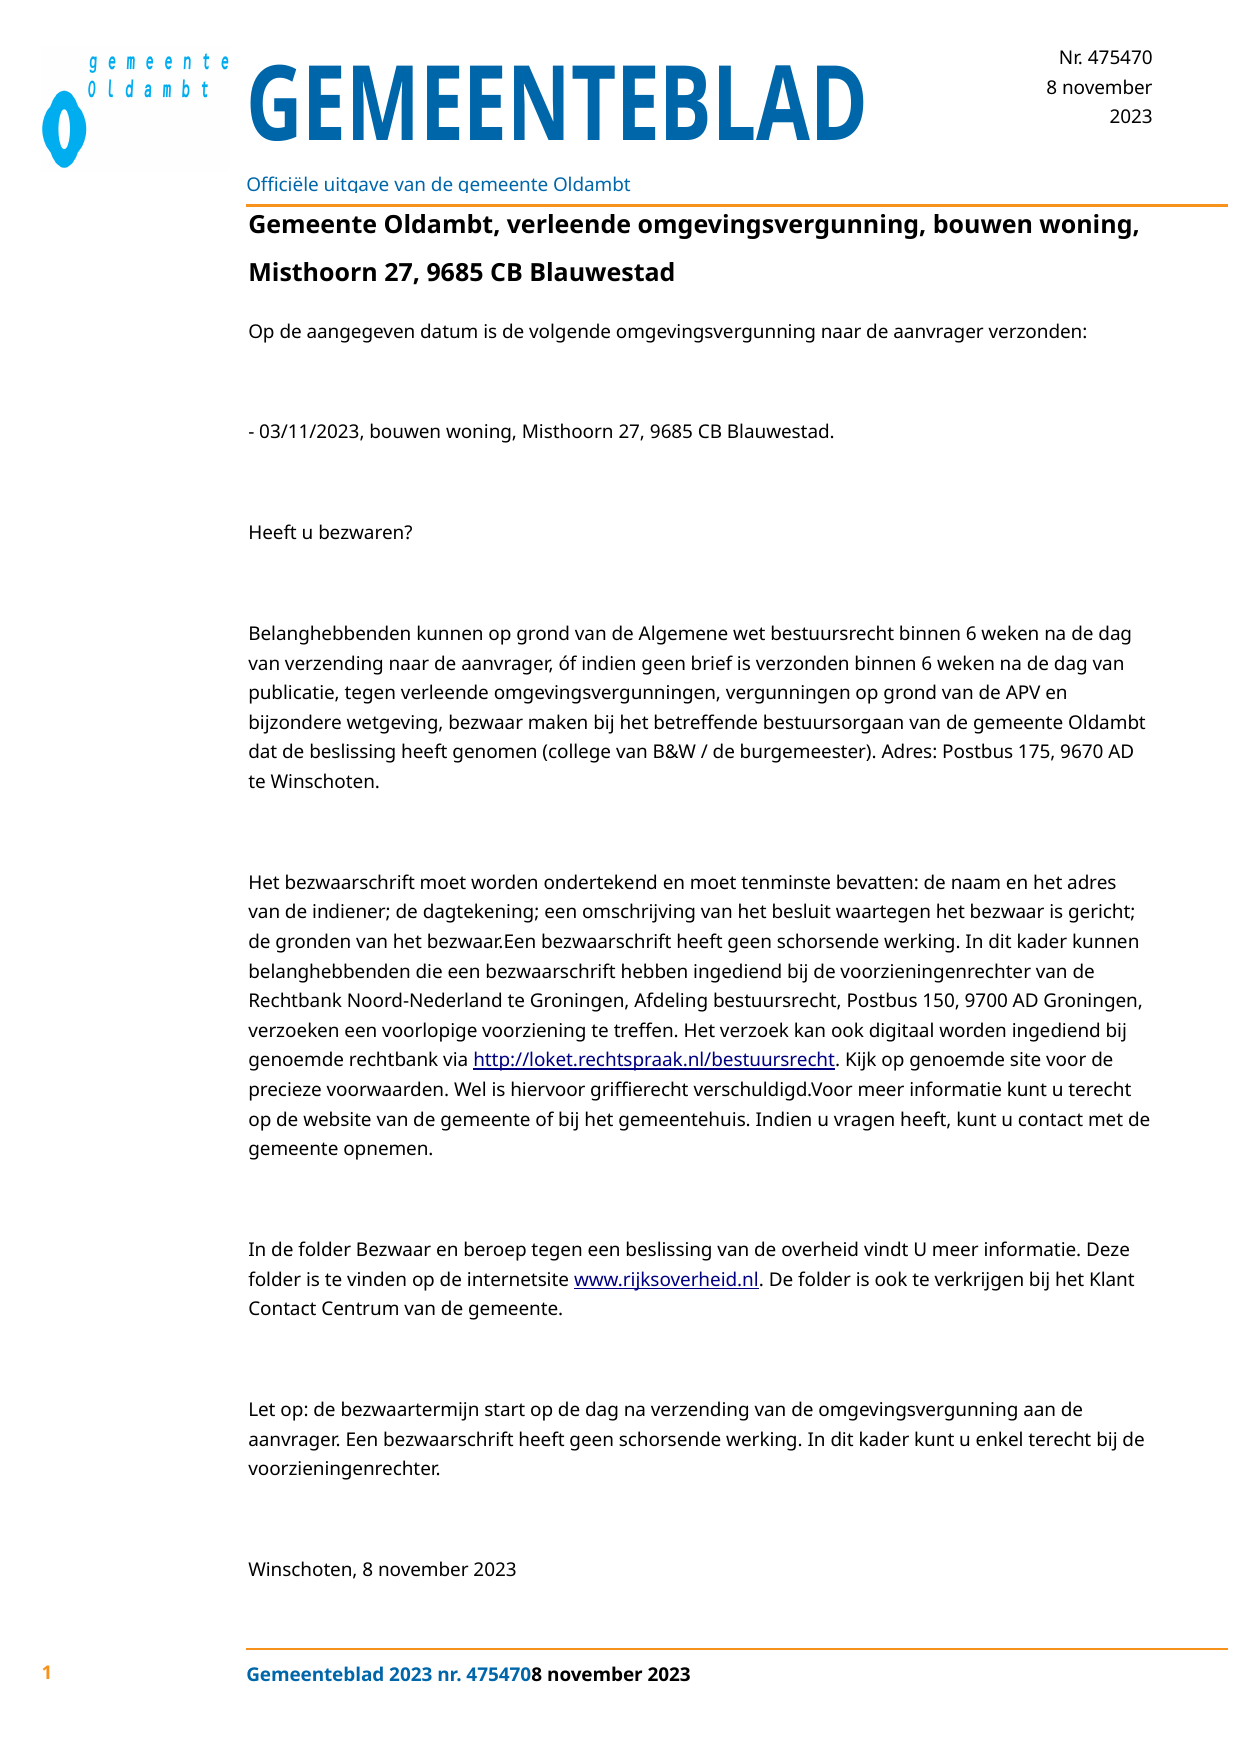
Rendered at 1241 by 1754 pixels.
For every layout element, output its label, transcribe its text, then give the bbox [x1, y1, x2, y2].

text Winschoten, 8 november 2023 [248, 1556, 1152, 1582]
text In de folder Bezwaar en beroep tegen een beslissing van de overheid vindt U meer informatie. Deze folder is te vinden op de internetsite www.rijksoverheid.nl. De folder is ook te verkrijgen bij het Klant Contact Centrum van de gemeente. [248, 1236, 1152, 1321]
text Het bezwaarschrift moet worden ondertekend en moet tenminste bevatten: de naam en het adres van de indiener; de dagtekening; een omschrijving van het besluit waartegen het bezwaar is gericht; de gronden van het bezwaar.Een bezwaarschrift heeft geen schorsende werking. In dit kader kunnen belanghebbenden die een bezwaarschrift hebben ingediend bij de voorzieningenrechter van de Rechtbank Noord-Nederland te Groningen, Afdeling bestuursrecht, Postbus 150, 9700 AD Groningen, verzoeken een voorlopige voorziening te treffen. Het verzoek kan ook digitaal worden ingediend bij genoemde rechtbank via http://loket.rechtspraak.nl/bestuursrecht. Kijk op genoemde site voor de precieze voorwaarden. Wel is hiervoor griffierecht verschuldigd.Voor meer informatie kunt u terecht op de website van de gemeente of bij het gemeentehuis. Indien u vragen heeft, kunt u contact met de gemeente opnemen. [248, 869, 1152, 1161]
text Belanghebbenden kunnen op grond van de Algemene wet bestuursrecht binnen 6 weken na de dag van verzending naar de aanvrager, óf indien geen brief is verzonden binnen 6 weken na de dag van publicatie, tegen verleende omgevingsvergunningen, vergunningen op grond van de APV en bijzondere wetgeving, bezwaar maken bij het betreffende bestuursorgaan van de gemeente Oldambt dat de beslissing heeft genomen (college van B&W / de burgemeester). Adres: Postbus 175, 9670 AD te Winschoten. [248, 620, 1152, 794]
text Op de aangegeven datum is de volgende omgevingsvergunning naar de aanvrager verzonden: [248, 318, 1152, 344]
text Let op: de bezwaartermijn start op de dag na verzending van de omgevingsvergunning aan de aanvrager. Een bezwaarschrift heeft geen schorsende werking. In dit kader kunt u enkel terecht bij de voorzieningenrechter. [248, 1396, 1152, 1481]
text - 03/11/2023, bouwen woning, Misthoorn 27, 9685 CB Blauwestad. [248, 419, 1152, 444]
text Gemeente Oldambt, verleende omgevingsvergunning, bouwen woning, Misthoorn 27, 9685 CB Blauwestad [248, 207, 1152, 288]
picture [41, 47, 231, 172]
text Heeft u bezwaren? [248, 519, 1152, 545]
